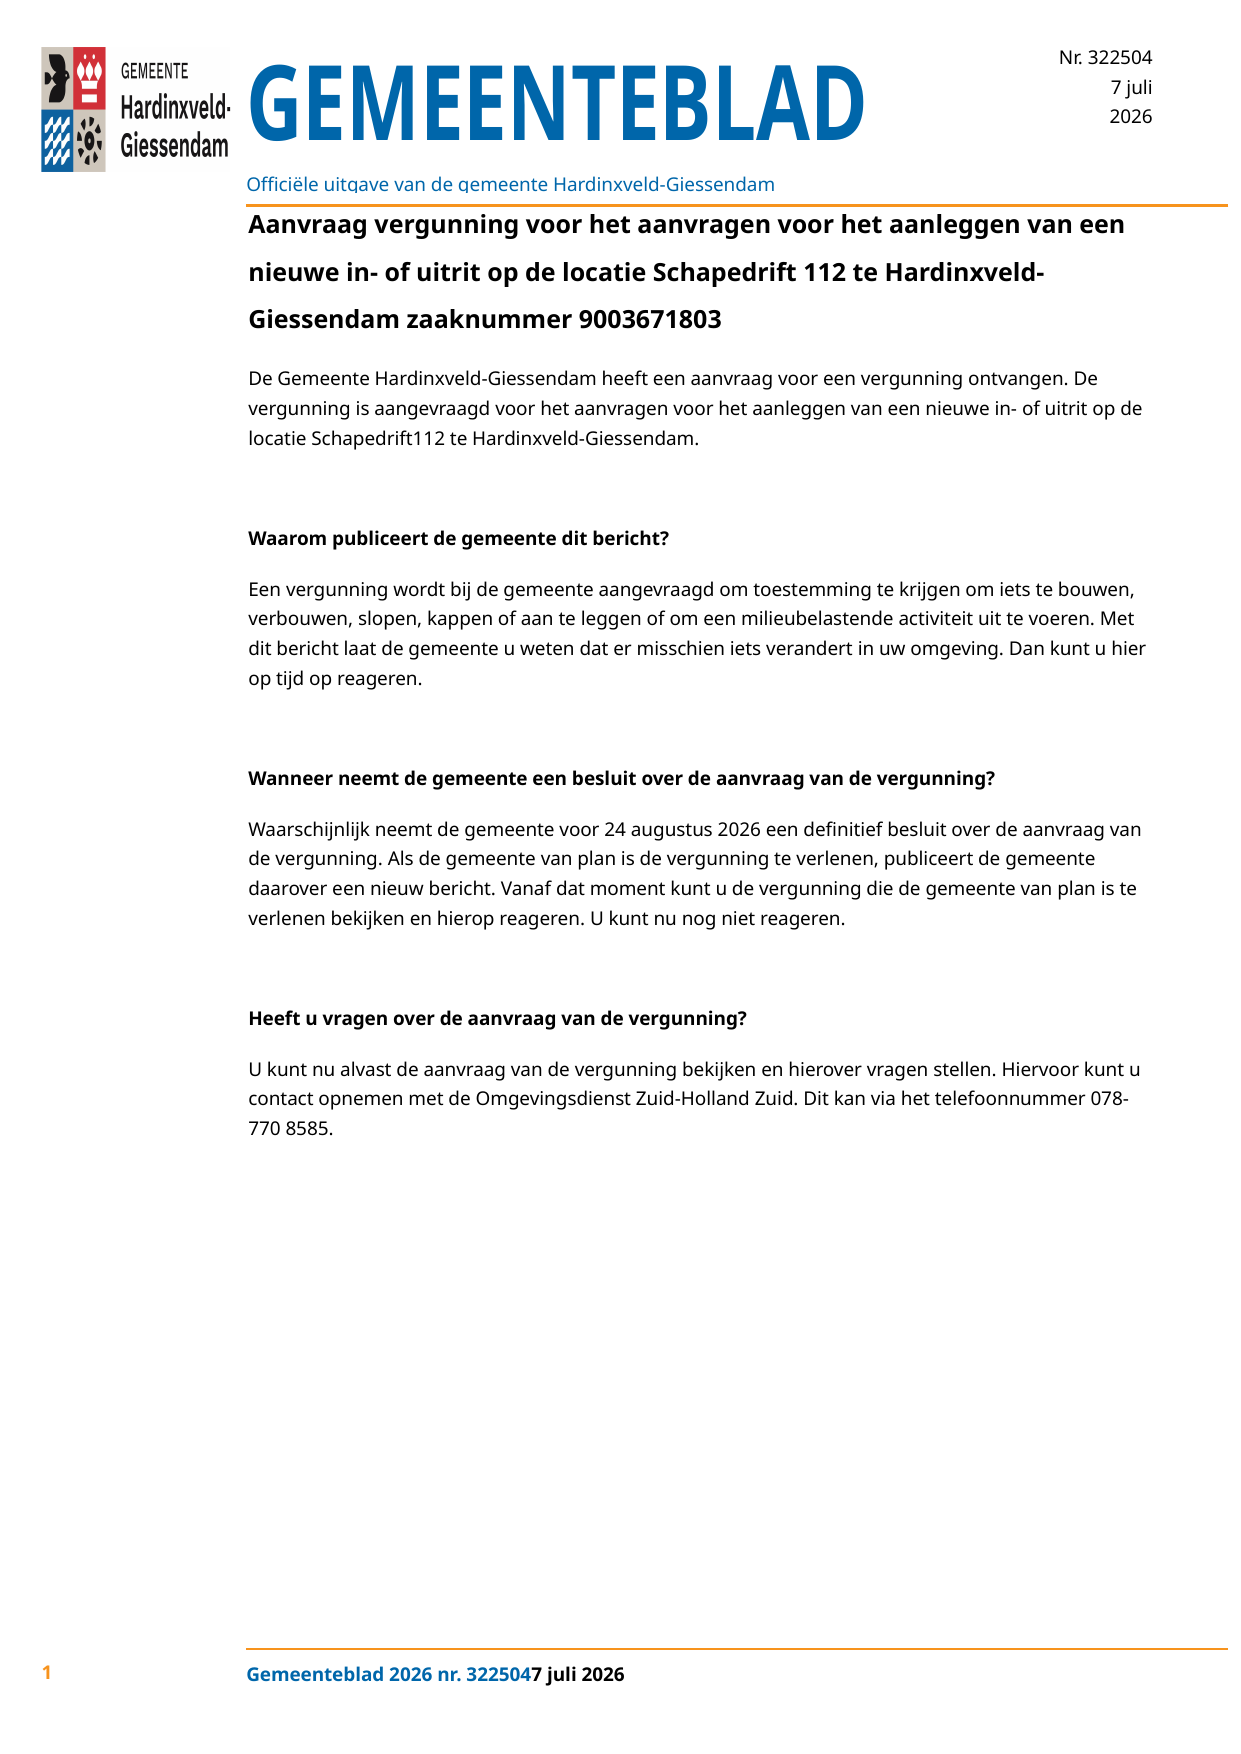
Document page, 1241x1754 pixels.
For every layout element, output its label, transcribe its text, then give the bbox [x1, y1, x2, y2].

text Waarschijnlijk neemt de gemeente voor 24 augustus 2026 een definitief besluit over de aanvraag van de vergunning. Als de gemeente van plan is de vergunning te verlenen, publiceert de gemeente daarover een nieuw bericht. Vanaf dat moment kunt u de vergunning die de gemeente van plan is te verlenen bekijken en hierop reageren. U kunt nu nog niet reageren. [248, 816, 1152, 930]
text Heeft u vragen over de aanvraag van de vergunning? [248, 1006, 1152, 1031]
text Aanvraag vergunning voor het aanvragen voor het aanleggen van een nieuwe in- of uitrit op de locatie Schapedrift 112 te Hardinxveld-Giessendam zaaknummer 9003671803 [248, 207, 1152, 336]
text De Gemeente Hardinxveld-Giessendam heeft een aanvraag voor een vergunning ontvangen. De vergunning is aangevraagd voor het aanvragen voor het aanleggen van een nieuwe in- of uitrit op de locatie Schapedrift112 te Hardinxveld-Giessendam. [248, 366, 1152, 450]
text Een vergunning wordt bij de gemeente aangevraagd om toestemming te krijgen om iets te bouwen, verbouwen, slopen, kappen of aan te leggen of om een milieubelastende activiteit uit te voeren. Met dit bericht laat de gemeente u weten dat er misschien iets verandert in uw omgeving. Dan kunt u hier op tijd op reageren. [248, 576, 1152, 690]
picture [41, 47, 231, 172]
text Wanneer neemt de gemeente een besluit over de aanvraag van de vergunning? [248, 766, 1152, 791]
text U kunt nu alvast de aanvraag van de vergunning bekijken en hierover vragen stellen. Hiervoor kunt u contact opnemen met de Omgevingsdienst Zuid-Holland Zuid. Dit kan via het telefoonnummer 078-770 8585. [248, 1056, 1152, 1141]
text Waarom publiceert de gemeente dit bericht? [248, 526, 1152, 551]
